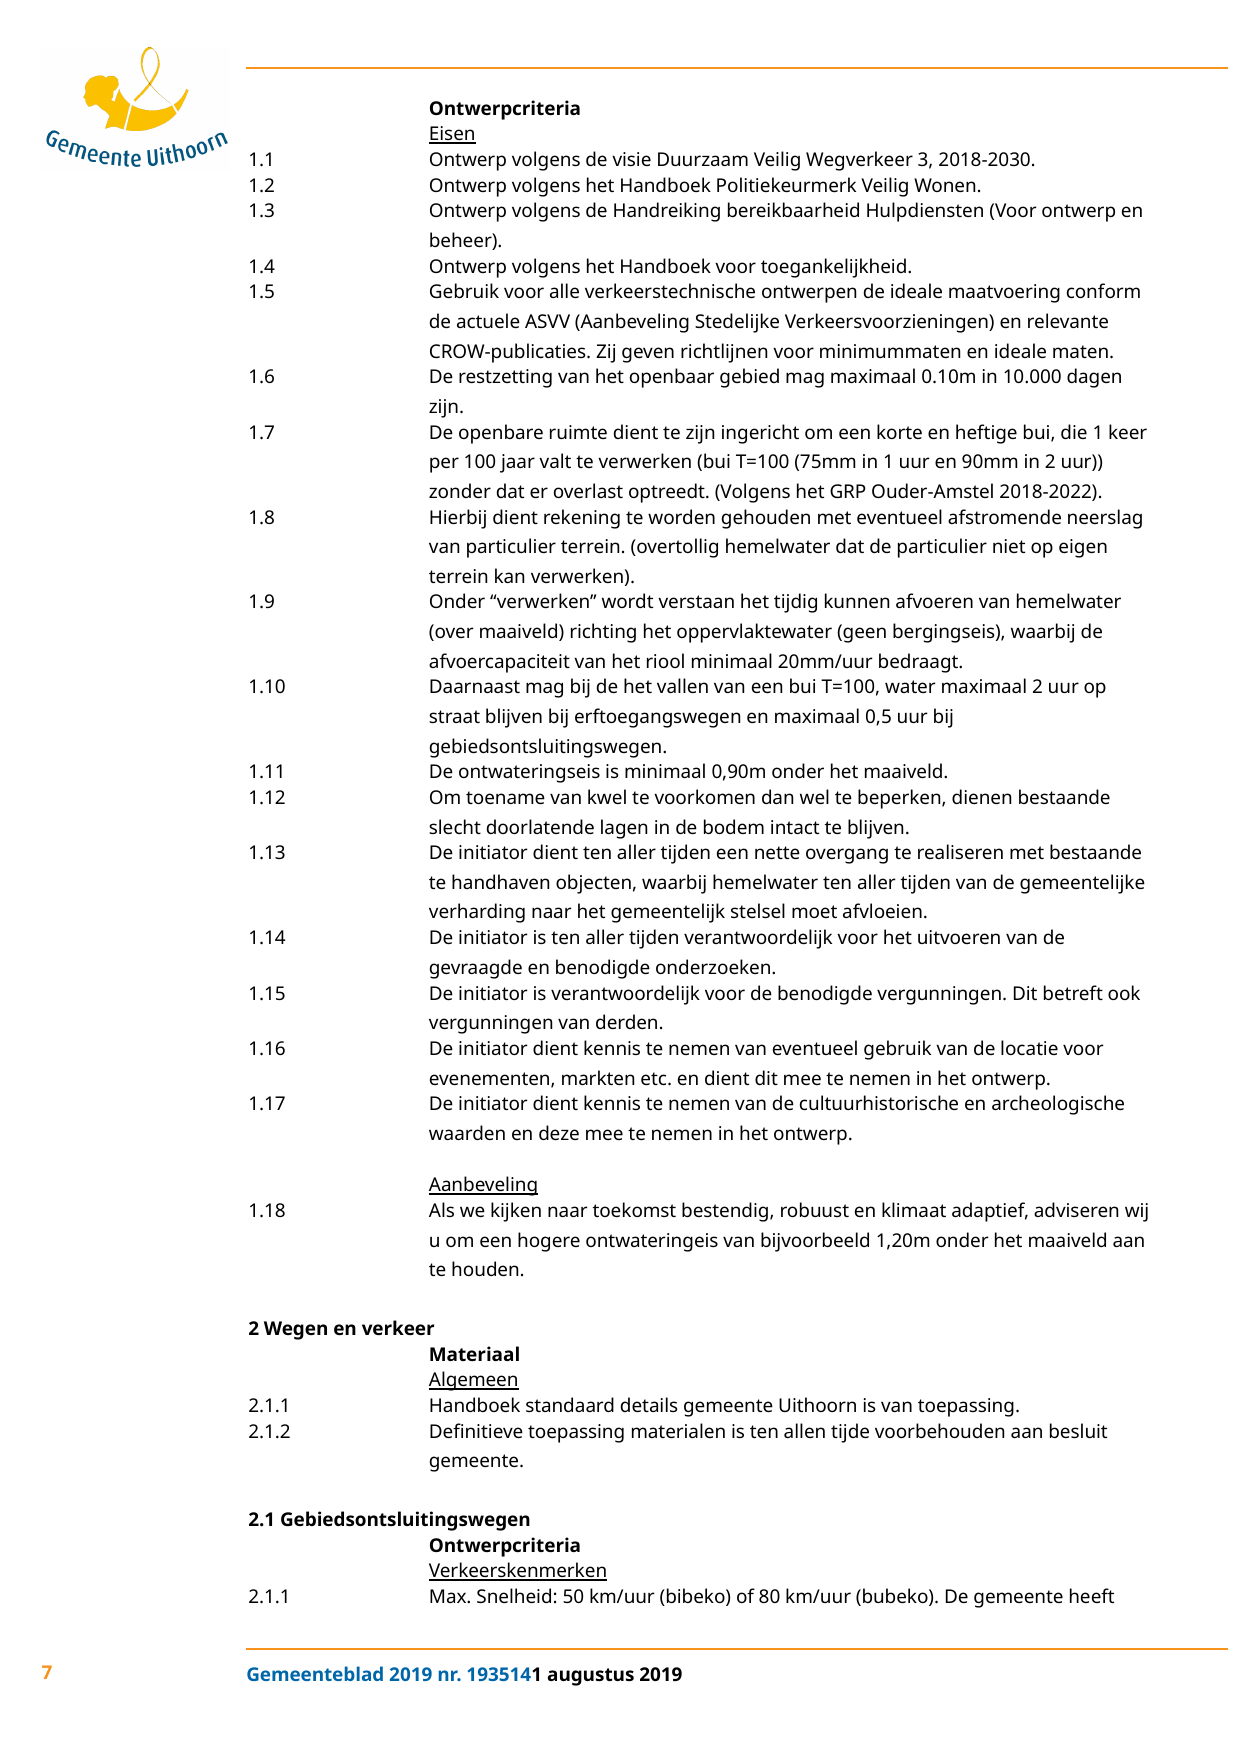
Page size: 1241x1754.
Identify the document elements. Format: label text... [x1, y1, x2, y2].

table_cell Aanbeveling [429, 1171, 1152, 1197]
table_cell 1.12 [248, 784, 429, 839]
table_cell De restzetting van het openbaar gebied mag maximaal 0.10m in 10.000 dagen zijn. [429, 364, 1152, 419]
table_cell Max. Snelheid: 50 km/uur (bibeko) of 80 km/uur (bubeko). De gemeente heeft [429, 1583, 1152, 1609]
table_cell [248, 1366, 429, 1392]
table_header Ontwerpcriteria [429, 95, 1152, 121]
table_cell 1.17 [248, 1090, 429, 1146]
table_cell 1.6 [248, 364, 429, 419]
table_header Materiaal [429, 1341, 1152, 1366]
table_cell Eisen [429, 121, 1152, 146]
table_cell De initiator dient kennis te nemen van de cultuurhistorische en archeologische waarden en deze mee te nemen in het ontwerp. [429, 1090, 1152, 1146]
table_cell Verkeerskenmerken [429, 1558, 1152, 1583]
table_cell 1.9 [248, 589, 429, 674]
table_cell 1.3 [248, 198, 429, 253]
table_cell 1.13 [248, 840, 429, 924]
table_header [248, 95, 429, 121]
table_cell De initiator dient kennis te nemen van eventueel gebruik van de locatie voor evenementen, markten etc. en dient dit mee te nemen in het ontwerp. [429, 1035, 1152, 1090]
table_cell De initiator is ten aller tijden verantwoordelijk voor het uitvoeren van de gevraagde en benodigde onderzoeken. [429, 925, 1152, 980]
table_cell 1.16 [248, 1035, 429, 1090]
table_cell 1.4 [248, 253, 429, 279]
table_cell 1.7 [248, 419, 429, 504]
table_cell [248, 1146, 429, 1171]
table_cell Definitieve toepassing materialen is ten allen tijde voorbehouden aan besluit gemeente. [429, 1418, 1152, 1473]
table_cell 1.15 [248, 980, 429, 1035]
text 2 Wegen en verkeer [248, 1315, 1152, 1341]
table_cell [248, 1558, 429, 1583]
table_cell Om toename van kwel te voorkomen dan wel te beperken, dienen bestaande slecht doorlatende lagen in de bodem intact te blijven. [429, 784, 1152, 839]
table_cell 1.18 [248, 1197, 429, 1282]
table_cell 1.14 [248, 925, 429, 980]
table_cell Ontwerp volgens de Handreiking bereikbaarheid Hulpdiensten (Voor ontwerp en beheer). [429, 198, 1152, 253]
table_cell 2.1.2 [248, 1418, 429, 1473]
table_cell Als we kijken naar toekomst bestendig, robuust en klimaat adaptief, adviseren wij u om een hogere ontwateringeis van bijvoorbeeld 1,20m onder het maaiveld aan te houden. [429, 1197, 1152, 1282]
table_cell 1.1 [248, 146, 429, 172]
table_cell Ontwerp volgens de visie Duurzaam Veilig Wegverkeer 3, 2018-2030. [429, 146, 1152, 172]
table_cell Ontwerp volgens het Handboek voor toegankelijkheid. [429, 253, 1152, 279]
table_cell 1.11 [248, 759, 429, 784]
table_cell De ontwateringseis is minimaal 0,90m onder het maaiveld. [429, 759, 1152, 784]
table_cell Algemeen [429, 1366, 1152, 1392]
table_cell 2.1.1 [248, 1583, 429, 1609]
table_cell Daarnaast mag bij de het vallen van een bui T=100, water maximaal 2 uur op straat blijven bij erftoegangswegen en maximaal 0,5 uur bij gebiedsontsluitingswegen. [429, 674, 1152, 758]
table_cell 1.8 [248, 504, 429, 589]
table_cell Hierbij dient rekening te worden gehouden met eventueel afstromende neerslag van particulier terrein. (overtollig hemelwater dat de particulier niet op eigen terrein kan verwerken). [429, 504, 1152, 589]
table_cell [248, 1171, 429, 1197]
table_cell De openbare ruimte dient te zijn ingericht om een korte en heftige bui, die 1 keer per 100 jaar valt te verwerken (bui T=100 (75mm in 1 uur en 90mm in 2 uur)) zonder dat er overlast optreedt. (Volgens het GRP Ouder-Amstel 2018-2022). [429, 419, 1152, 504]
table_header [248, 1341, 429, 1366]
picture [41, 47, 231, 172]
table_cell Handboek standaard details gemeente Uithoorn is van toepassing. [429, 1392, 1152, 1418]
text 2.1 Gebiedsontsluitingswegen [248, 1506, 1152, 1532]
table_cell De initiator is verantwoordelijk voor de benodigde vergunningen. Dit betreft ook vergunningen van derden. [429, 980, 1152, 1035]
table_cell Gebruik voor alle verkeerstechnische ontwerpen de ideale maatvoering conform de actuele ASVV (Aanbeveling Stedelijke Verkeersvoorzieningen) en relevante CROW-publicaties. Zij geven richtlijnen voor minimummaten en ideale maten. [429, 279, 1152, 364]
table_cell De initiator dient ten aller tijden een nette overgang te realiseren met bestaande te handhaven objecten, waarbij hemelwater ten aller tijden van de gemeentelijke verharding naar het gemeentelijk stelsel moet afvloeien. [429, 840, 1152, 924]
table_header Ontwerpcriteria [429, 1532, 1152, 1558]
table_cell Onder ‘‘verwerken’’ wordt verstaan het tijdig kunnen afvoeren van hemelwater (over maaiveld) richting het oppervlaktewater (geen bergingseis), waarbij de afvoercapaciteit van het riool minimaal 20mm/uur bedraagt. [429, 589, 1152, 674]
table_cell 1.2 [248, 172, 429, 198]
table_cell [429, 1146, 1152, 1171]
table_cell 1.5 [248, 279, 429, 364]
table_cell Ontwerp volgens het Handboek Politiekeurmerk Veilig Wonen. [429, 172, 1152, 198]
table_cell 1.10 [248, 674, 429, 758]
table_cell [248, 121, 429, 146]
table_cell 2.1.1 [248, 1392, 429, 1418]
table_header [248, 1532, 429, 1558]
